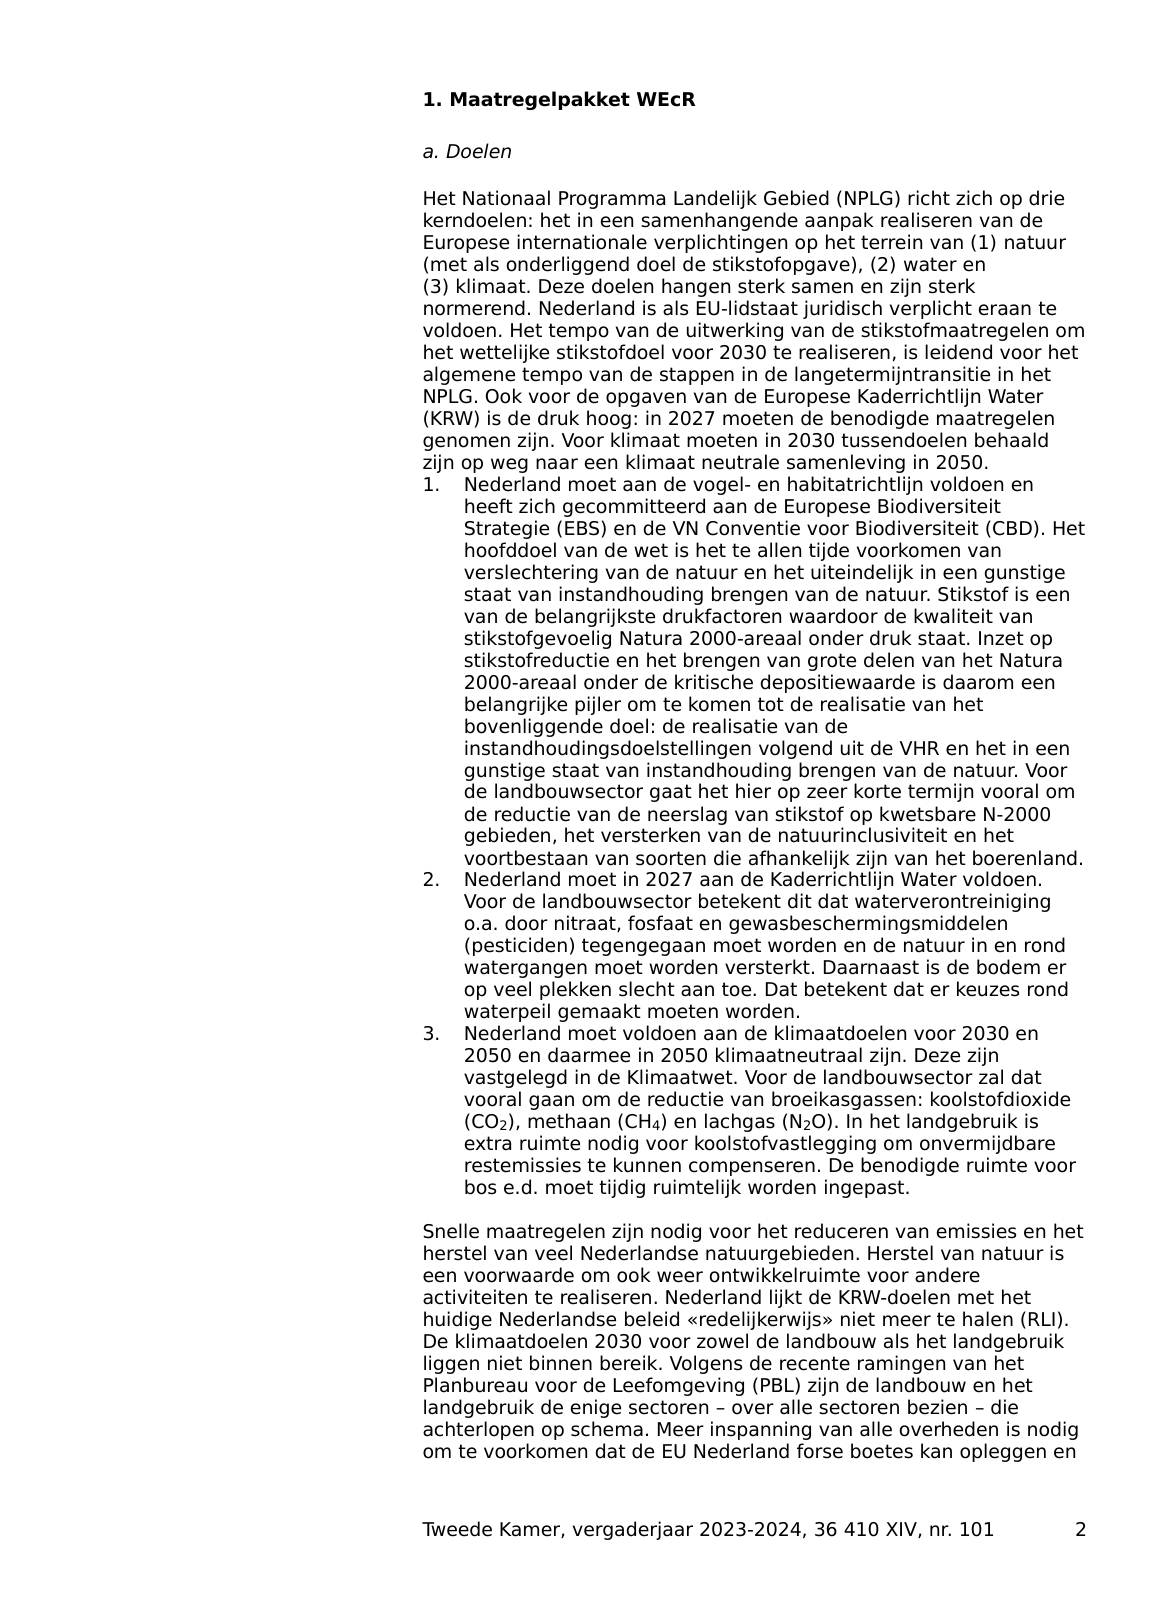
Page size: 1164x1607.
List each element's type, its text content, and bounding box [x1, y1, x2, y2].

text Het Nationaal Programma Landelijk Gebied (NPLG) richt zich op drie kerndoelen: het in een samenhangende aanpak realiseren van de Europese internationale verplichtingen op het terrein van (1) natuur (met als onderliggend doel de stikstofopgave), (2) water en (3) klimaat. Deze doelen hangen sterk samen en zijn sterk normerend. Nederland is als EU-lidstaat juridisch verplicht eraan te voldoen. Het tempo van de uitwerking van de stikstofmaatregelen om het wettelijke stikstofdoel voor 2030 te realiseren, is leidend voor het algemene tempo van de stappen in de langetermijntransitie in het NPLG. Ook voor de opgaven van de Europese Kaderrichtlijn Water (KRW) is de druk hoog: in 2027 moeten de benodigde maatregelen genomen zijn. Voor klimaat moeten in 2030 tussendoelen behaald zijn op weg naar een klimaat neutrale samenleving in 2050. [422, 188, 1087, 474]
text 3. Nederland moet voldoen aan de klimaatdoelen voor 2030 en 2050 en daarmee in 2050 klimaatneutraal zijn. Deze zijn vastgelegd in de Klimaatwet. Voor de landbouwsector zal dat vooral gaan om de reductie van broeikasgassen: koolstofdioxide (CO2), methaan (CH4) en lachgas (N2O). In het landgebruik is extra ruimte nodig voor koolstofvastlegging om onvermijdbare restemissies te kunnen compenseren. De benodigde ruimte voor bos e.d. moet tijdig ruimtelijk worden ingepast. [422, 1023, 1087, 1199]
subtitle a. Doelen [422, 141, 1087, 163]
text Snelle maatregelen zijn nodig voor het reduceren van emissies en het herstel van veel Nederlandse natuurgebieden. Herstel van natuur is een voorwaarde om ook weer ontwikkelruimte voor andere activiteiten te realiseren. Nederland lijkt de KRW-doelen met het huidige Nederlandse beleid «redelijkerwijs» niet meer te halen (RLI). De klimaatdoelen 2030 voor zowel de landbouw als het landgebruik liggen niet binnen bereik. Volgens de recente ramingen van het Planbureau voor de Leefomgeving (PBL) zijn de landbouw en het landgebruik de enige sectoren – over alle sectoren bezien – die achterlopen op schema. Meer inspanning van alle overheden is nodig om te voorkomen dat de EU Nederland forse boetes kan opleggen en [422, 1221, 1087, 1463]
subtitle 1. Maatregelpakket WEcR [422, 89, 1087, 111]
text 1. Nederland moet aan de vogel- en habitatrichtlijn voldoen en heeft zich gecommitteerd aan de Europese Biodiversiteit Strategie (EBS) en de VN Conventie voor Biodiversiteit (CBD). Het hoofddoel van de wet is het te allen tijde voorkomen van verslechtering van de natuur en het uiteindelijk in een gunstige staat van instandhouding brengen van de natuur. Stikstof is een van de belangrijkste drukfactoren waardoor de kwaliteit van stikstofgevoelig Natura 2000-areaal onder druk staat. Inzet op stikstofreductie en het brengen van grote delen van het Natura 2000-areaal onder de kritische depositiewaarde is daarom een belangrijke pijler om te komen tot de realisatie van het bovenliggende doel: de realisatie van de instandhoudingsdoelstellingen volgend uit de VHR en het in een gunstige staat van instandhouding brengen van de natuur. Voor de landbouwsector gaat het hier op zeer korte termijn vooral om de reductie van de neerslag van stikstof op kwetsbare N-2000 gebieden, het versterken van de natuurinclusiviteit en het voortbestaan van soorten die afhankelijk zijn van het boerenland. [422, 474, 1087, 869]
text 2. Nederland moet in 2027 aan de Kaderrichtlijn Water voldoen. Voor de landbouwsector betekent dit dat waterverontreiniging o.a. door nitraat, fosfaat en gewasbeschermingsmiddelen (pesticiden) tegengegaan moet worden en de natuur in en rond watergangen moet worden versterkt. Daarnaast is de bodem er op veel plekken slecht aan toe. Dat betekent dat er keuzes rond waterpeil gemaakt moeten worden. [422, 869, 1087, 1023]
